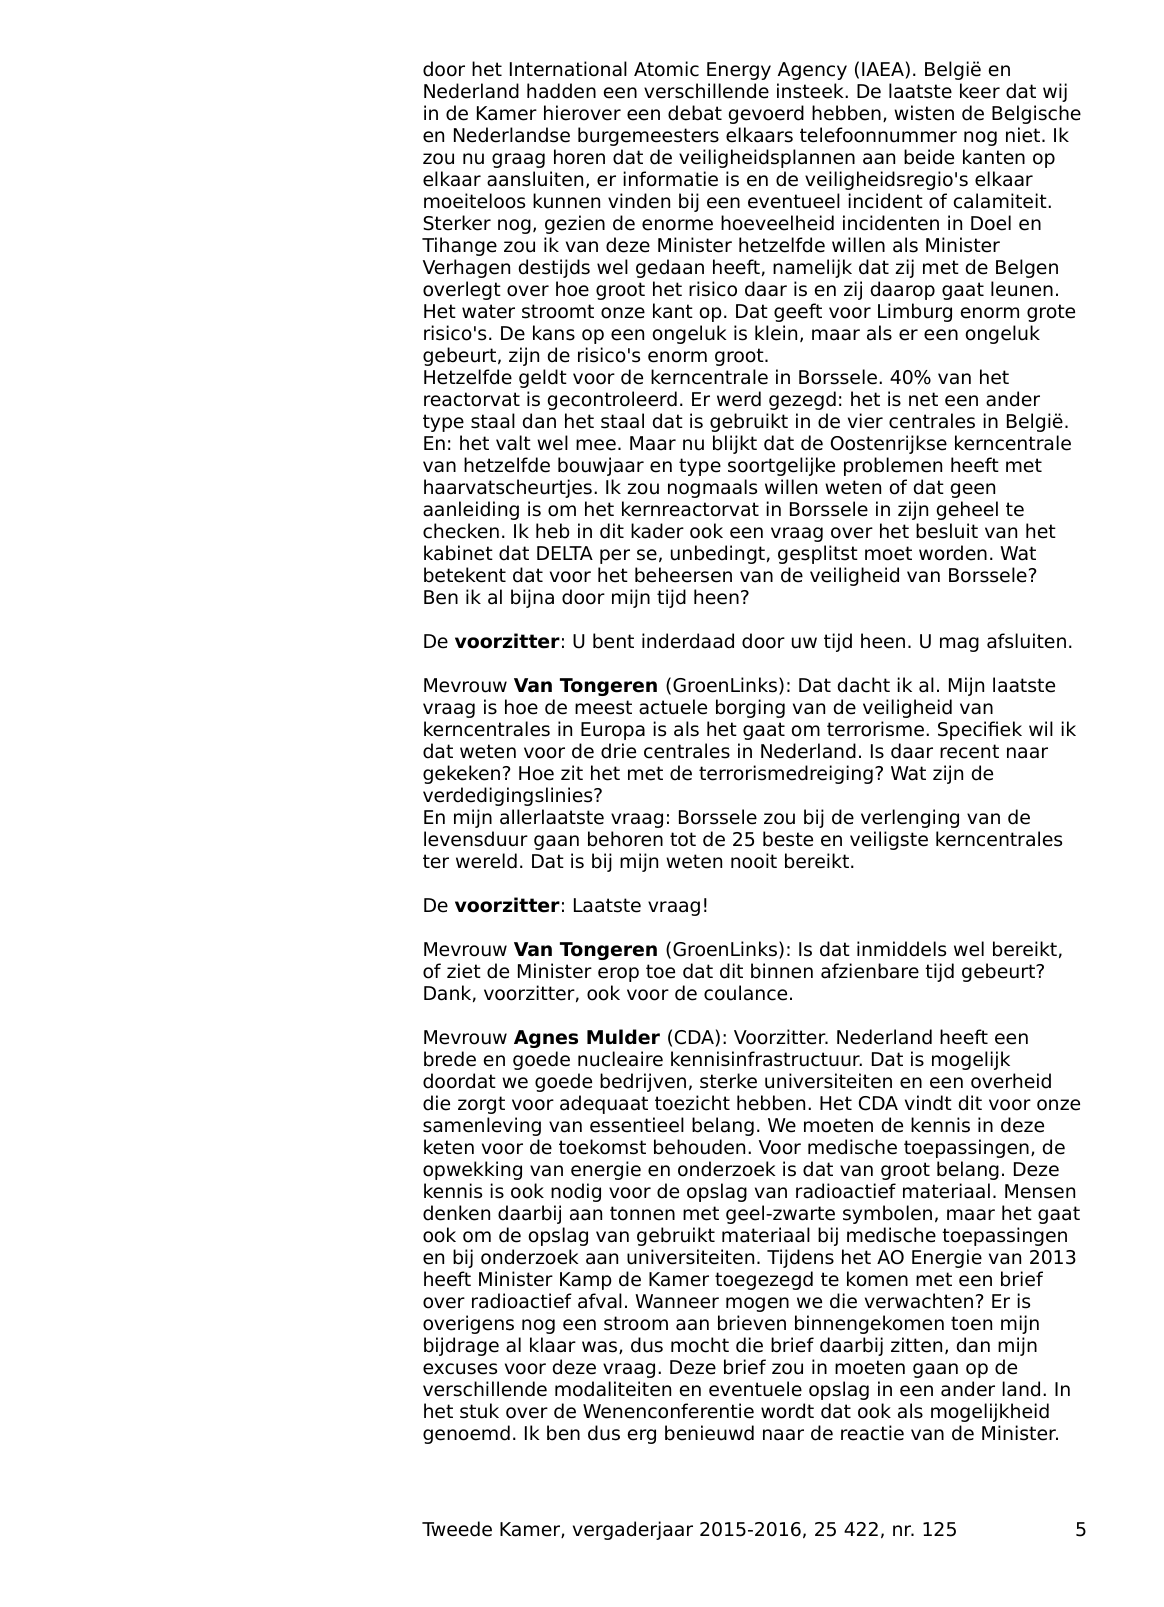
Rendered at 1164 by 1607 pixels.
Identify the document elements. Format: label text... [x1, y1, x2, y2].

text En mijn allerlaatste vraag: Borssele zou bij de verlenging van de levensduur gaan behoren tot de 25 beste en veiligste kerncentrales ter wereld. Dat is bij mijn weten nooit bereikt. [422, 807, 1087, 873]
text De voorzitter: U bent inderdaad door uw tijd heen. U mag afsluiten. [422, 631, 1087, 653]
text Mevrouw Van Tongeren (GroenLinks): Dat dacht ik al. Mijn laatste vraag is hoe de meest actuele borging van de veiligheid van kerncentrales in Europa is als het gaat om terrorisme. Specifiek wil ik dat weten voor de drie centrales in Nederland. Is daar recent naar gekeken? Hoe zit het met de terrorismedreiging? Wat zijn de verdedigingslinies? [422, 675, 1087, 807]
text De voorzitter: Laatste vraag! [422, 895, 1087, 917]
text Dank, voorzitter, ook voor de coulance. [422, 983, 1087, 1005]
text door het International Atomic Energy Agency (IAEA). België en Nederland hadden een verschillende insteek. De laatste keer dat wij in de Kamer hierover een debat gevoerd hebben, wisten de Belgische en Nederlandse burgemeesters elkaars telefoonnummer nog niet. Ik zou nu graag horen dat de veiligheidsplannen aan beide kanten op elkaar aansluiten, er informatie is en de veiligheidsregio's elkaar moeiteloos kunnen vinden bij een eventueel incident of calamiteit. Sterker nog, gezien de enorme hoeveelheid incidenten in Doel en Tihange zou ik van deze Minister hetzelfde willen als Minister Verhagen destijds wel gedaan heeft, namelijk dat zij met de Belgen overlegt over hoe groot het risico daar is en zij daarop gaat leunen. Het water stroomt onze kant op. Dat geeft voor Limburg enorm grote risico's. De kans op een ongeluk is klein, maar als er een ongeluk gebeurt, zijn de risico's enorm groot. [422, 59, 1087, 367]
text Hetzelfde geldt voor de kerncentrale in Borssele. 40% van het reactorvat is gecontroleerd. Er werd gezegd: het is net een ander type staal dan het staal dat is gebruikt in de vier centrales in België. En: het valt wel mee. Maar nu blijkt dat de Oostenrijkse kerncentrale van hetzelfde bouwjaar en type soortgelijke problemen heeft met haarvatscheurtjes. Ik zou nogmaals willen weten of dat geen aanleiding is om het kernreactorvat in Borssele in zijn geheel te checken. Ik heb in dit kader ook een vraag over het besluit van het kabinet dat DELTA per se, unbedingt, gesplitst moet worden. Wat betekent dat voor het beheersen van de veiligheid van Borssele? [422, 367, 1087, 587]
text Ben ik al bijna door mijn tijd heen? [422, 587, 1087, 608]
text Mevrouw Agnes Mulder (CDA): Voorzitter. Nederland heeft een brede en goede nucleaire kennisinfrastructuur. Dat is mogelijk doordat we goede bedrijven, sterke universiteiten en een overheid die zorgt voor adequaat toezicht hebben. Het CDA vindt dit voor onze samenleving van essentieel belang. We moeten de kennis in deze keten voor de toekomst behouden. Voor medische toepassingen, de opwekking van energie en onderzoek is dat van groot belang. Deze kennis is ook nodig voor de opslag van radioactief materiaal. Mensen denken daarbij aan tonnen met geel-zwarte symbolen, maar het gaat ook om de opslag van gebruikt materiaal bij medische toepassingen en bij onderzoek aan universiteiten. Tijdens het AO Energie van 2013 heeft Minister Kamp de Kamer toegezegd te komen met een brief over radioactief afval. Wanneer mogen we die verwachten? Er is overigens nog een stroom aan brieven binnengekomen toen mijn bijdrage al klaar was, dus mocht die brief daarbij zitten, dan mijn excuses voor deze vraag. Deze brief zou in moeten gaan op de verschillende modaliteiten en eventuele opslag in een ander land. In het stuk over de Wenenconferentie wordt dat ook als mogelijkheid genoemd. Ik ben dus erg benieuwd naar de reactie van de Minister. [422, 1027, 1087, 1445]
text Mevrouw Van Tongeren (GroenLinks): Is dat inmiddels wel bereikt, of ziet de Minister erop toe dat dit binnen afzienbare tijd gebeurt? [422, 939, 1087, 983]
